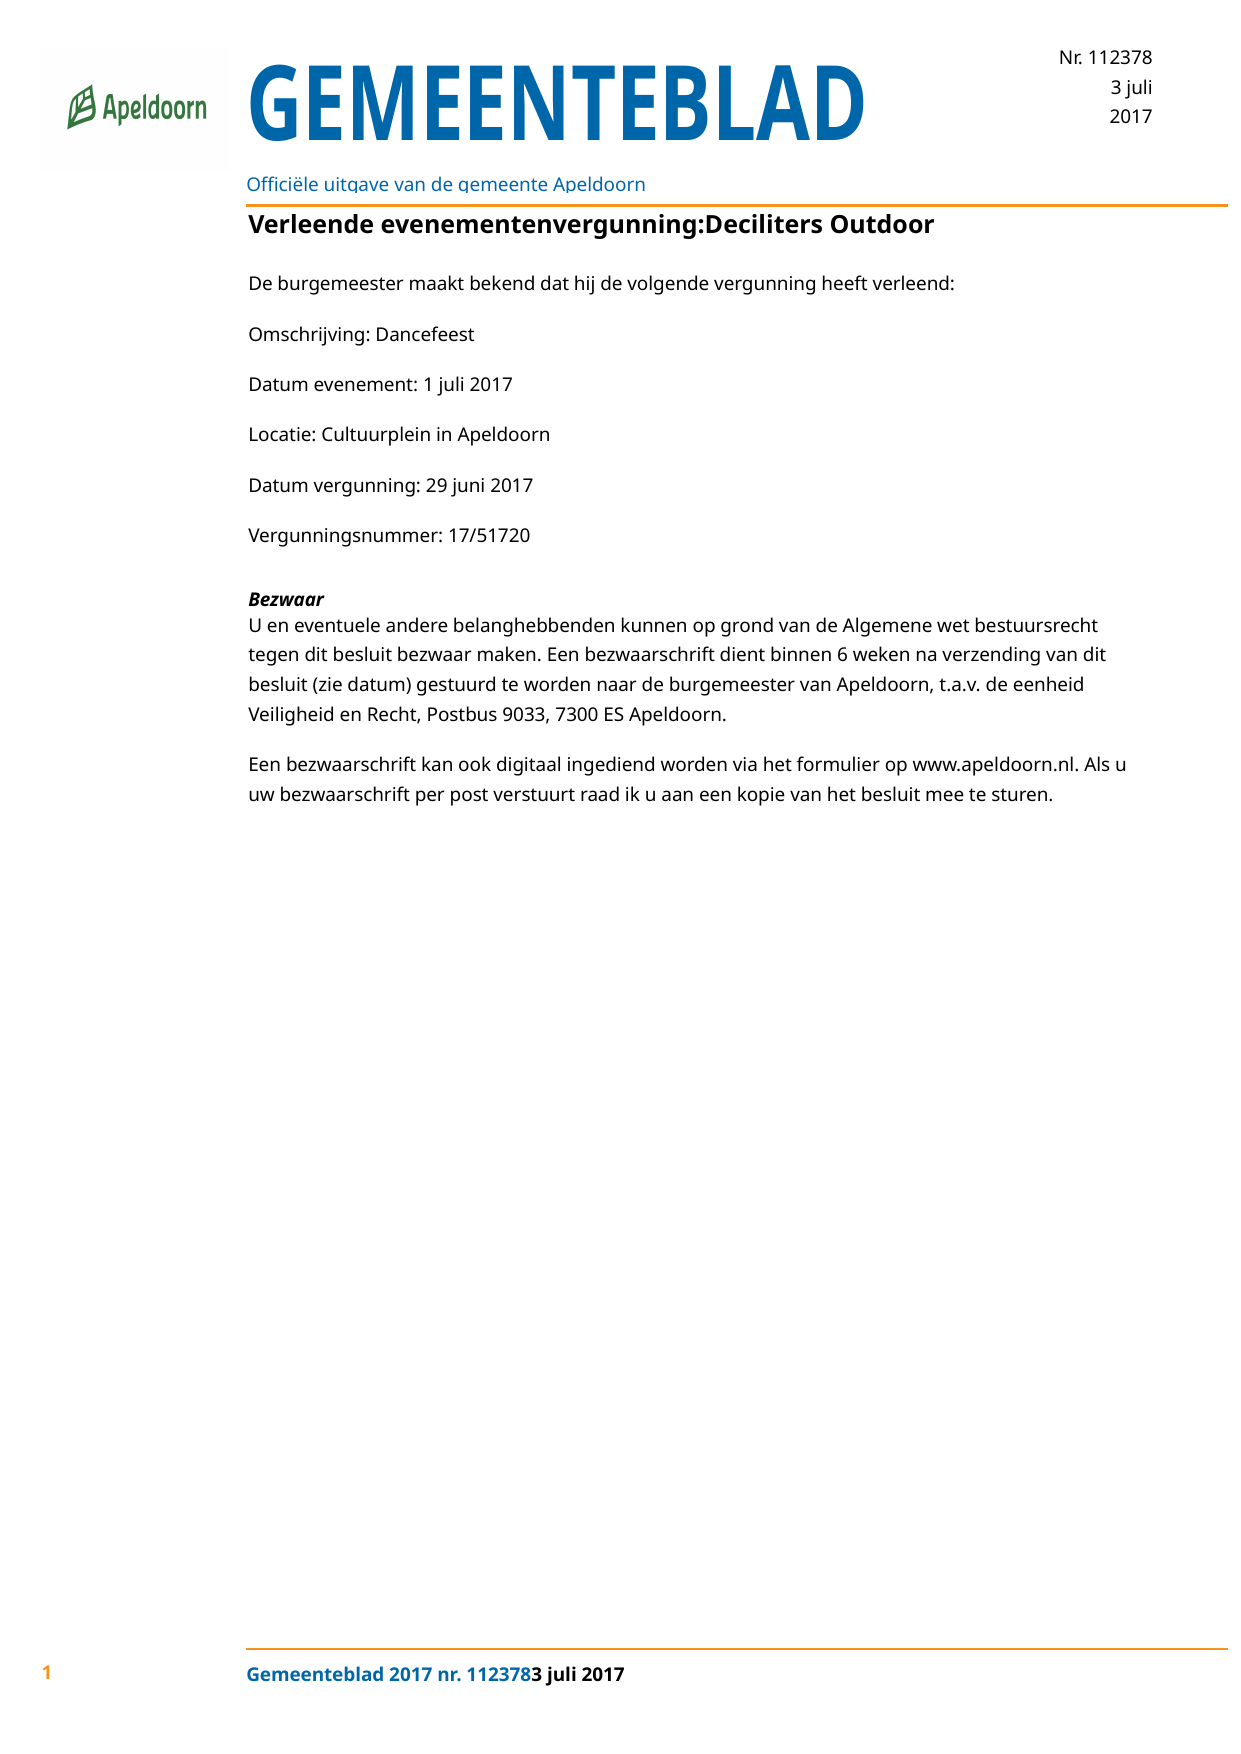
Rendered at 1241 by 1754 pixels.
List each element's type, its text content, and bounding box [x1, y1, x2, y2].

picture [41, 47, 231, 172]
text Bezwaar [248, 586, 1152, 612]
text Datum vergunning: 29 juni 2017 [248, 472, 1152, 498]
text Locatie: Cultuurplein in Apeldoorn [248, 422, 1152, 447]
text Vergunningsnummer: 17/51720 [248, 522, 1152, 548]
text Omschrijving: Dancefeest [248, 321, 1152, 346]
text U en eventuele andere belanghebbenden kunnen op grond van de Algemene wet bestuursrecht tegen dit besluit bezwaar maken. Een bezwaarschrift dient binnen 6 weken na verzending van dit besluit (zie datum) gestuurd te worden naar de burgemeester van Apeldoorn, t.a.v. de eenheid Veiligheid en Recht, Postbus 9033, 7300 ES Apeldoorn. [248, 612, 1152, 727]
text Verleende evenementenvergunning:Deciliters Outdoor [248, 207, 1152, 241]
text Een bezwaarschrift kan ook digitaal ingediend worden via het formulier op www.apeldoorn.nl. Als u uw bezwaarschrift per post verstuurt raad ik u aan een kopie van het besluit mee te sturen. [248, 751, 1152, 807]
text De burgemeester maakt bekend dat hij de volgende vergunning heeft verleend: [248, 270, 1152, 296]
text Datum evenement: 1 juli 2017 [248, 371, 1152, 397]
